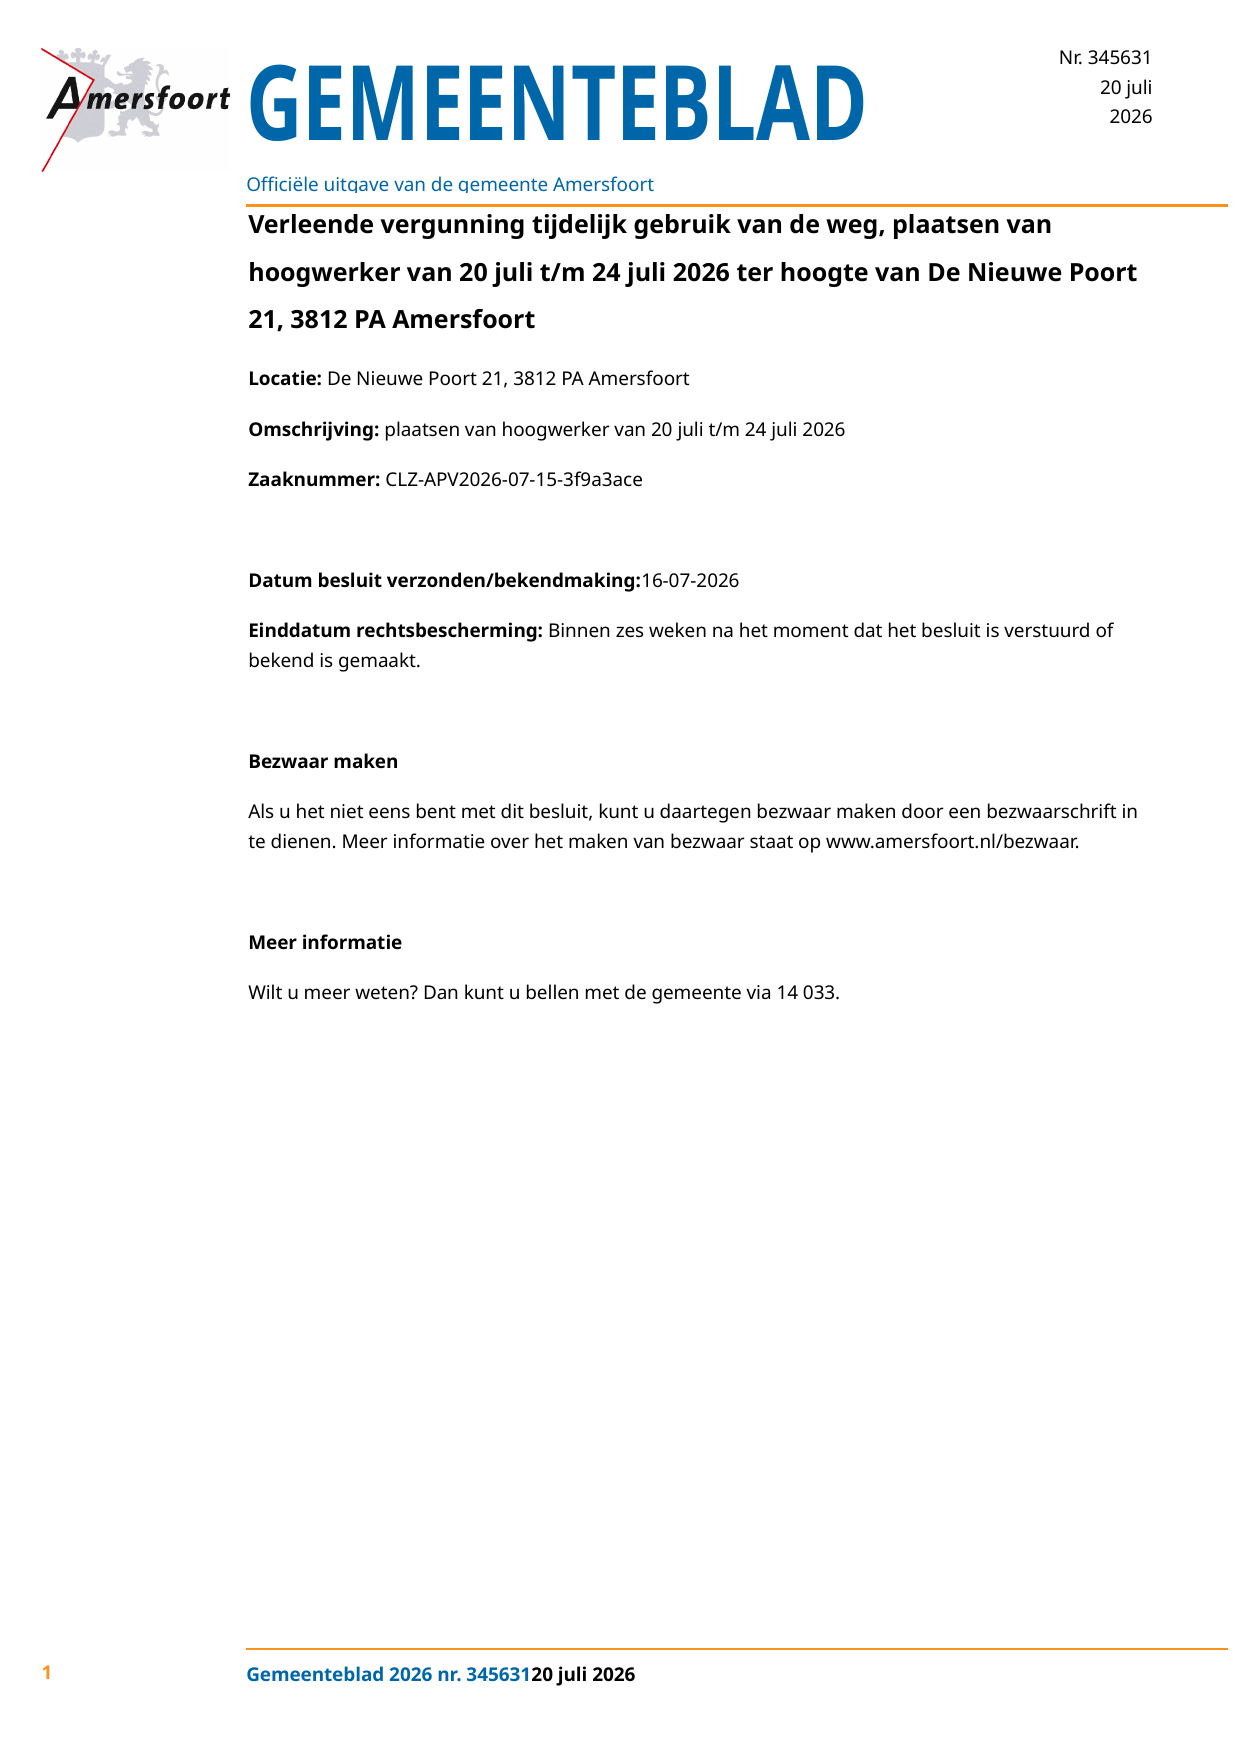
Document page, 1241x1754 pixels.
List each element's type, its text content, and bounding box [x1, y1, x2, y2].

text Datum besluit verzonden/bekendmaking:16-07-2026 [248, 567, 1152, 593]
text Einddatum rechtsbescherming: Binnen zes weken na het moment dat het besluit is verstuurd of bekend is gemaakt. [248, 618, 1152, 673]
text Zaaknummer: CLZ-APV2026-07-15-3f9a3ace [248, 466, 1152, 492]
text Wilt u meer weten? Dan kunt u bellen met de gemeente via 14 033. [248, 979, 1152, 1005]
text Bezwaar maken [248, 748, 1152, 774]
picture [41, 47, 231, 172]
text Omschrijving: plaatsen van hoogwerker van 20 juli t/m 24 juli 2026 [248, 416, 1152, 442]
text Verleende vergunning tijdelijk gebruik van de weg, plaatsen van hoogwerker van 20 juli t/m 24 juli 2026 ter hoogte van De Nieuwe Poort 21, 3812 PA Amersfoort [248, 207, 1152, 336]
text Meer informatie [248, 929, 1152, 954]
text Locatie: De Nieuwe Poort 21, 3812 PA Amersfoort [248, 366, 1152, 391]
text Als u het niet eens bent met dit besluit, kunt u daartegen bezwaar maken door een bezwaarschrift in te dienen. Meer informatie over het maken van bezwaar staat op www.amersfoort.nl/bezwaar. [248, 798, 1152, 854]
